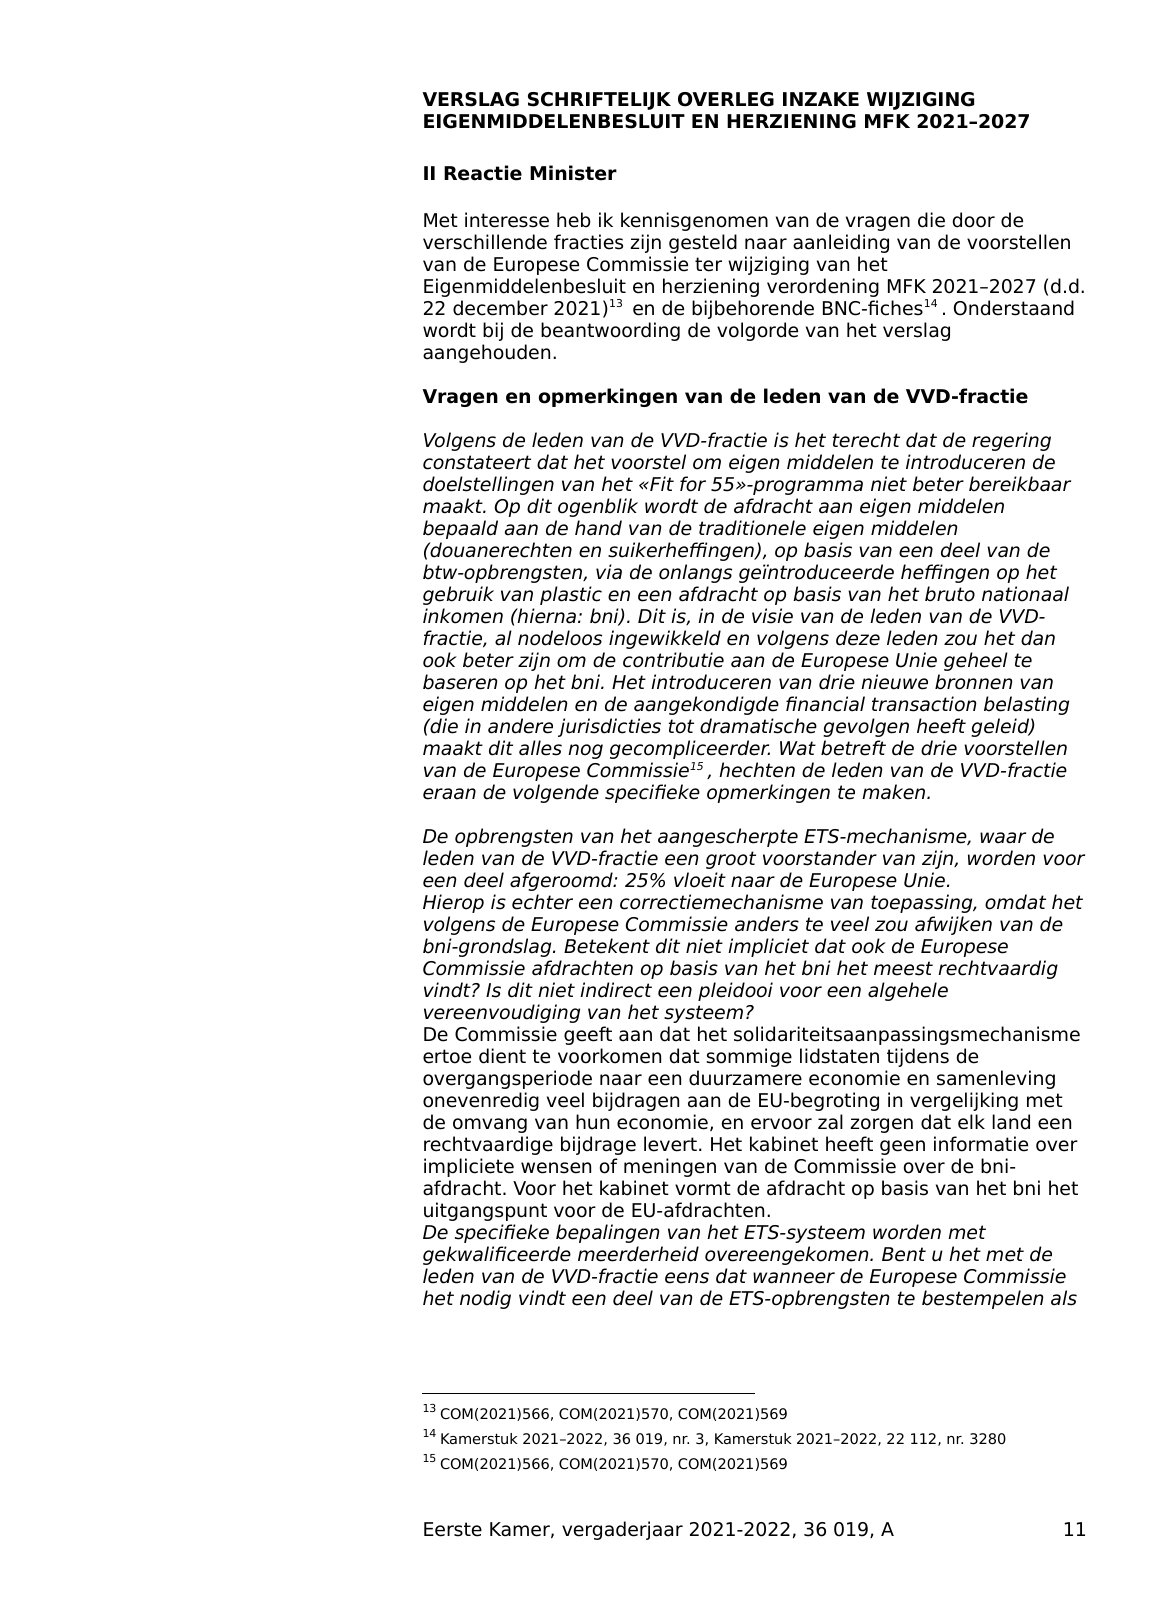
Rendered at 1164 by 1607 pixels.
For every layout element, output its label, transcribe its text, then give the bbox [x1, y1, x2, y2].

text Volgens de leden van de VVD-fractie is het terecht dat de regering constateert dat het voorstel om eigen middelen te introduceren de doelstellingen van het «Fit for 55»-programma niet beter bereikbaar maakt. Op dit ogenblik wordt de afdracht aan eigen middelen bepaald aan de hand van de traditionele eigen middelen (douanerechten en suikerheffingen), op basis van een deel van de btw-opbrengsten, via de onlangs geïntroduceerde heffingen op het gebruik van plastic en een afdracht op basis van het bruto nationaal inkomen (hierna: bni). Dit is, in de visie van de leden van de VVD-fractie, al nodeloos ingewikkeld en volgens deze leden zou het dan ook beter zijn om de contributie aan de Europese Unie geheel te baseren op het bni. Het introduceren van drie nieuwe bronnen van eigen middelen en de aangekondigde financial transaction belasting (die in andere jurisdicties tot dramatische gevolgen heeft geleid) maakt dit alles nog gecompliceerder. Wat betreft de drie voorstellen van de Europese Commissie, hechten de leden van de VVD-fractie eraan de volgende specifieke opmerkingen te maken. [422, 430, 1087, 804]
text Hierop is echter een correctiemechanisme van toepassing, omdat het volgens de Europese Commissie anders te veel zou afwijken van de bni-grondslag. Betekent dit niet impliciet dat ook de Europese Commissie afdrachten op basis van het bni het meest rechtvaardig vindt? Is dit niet indirect een pleidooi voor een algehele vereenvoudiging van het systeem? [422, 892, 1087, 1024]
text Met interesse heb ik kennisgenomen van de vragen die door de verschillende fracties zijn gesteld naar aanleiding van de voorstellen van de Europese Commissie ter wijziging van het Eigenmiddelenbesluit en herziening verordening MFK 2021–2027 (d.d. 22 december 2021) en de bijbehorende BNC-fiches. Onderstaand wordt bij de beantwoording de volgorde van het verslag aangehouden. [422, 210, 1087, 364]
text COM(2021)566, COM(2021)570, COM(2021)569 [422, 1452, 1087, 1474]
text De specifieke bepalingen van het ETS-systeem worden met gekwalificeerde meerderheid overeengekomen. Bent u het met de leden van de VVD-fractie eens dat wanneer de Europese Commissie het nodig vindt een deel van de ETS-opbrengsten te bestempelen als [422, 1222, 1087, 1309]
text De opbrengsten van het aangescherpte ETS-mechanisme, waar de leden van de VVD-fractie een groot voorstander van zijn, worden voor een deel afgeroomd: 25% vloeit naar de Europese Unie. [422, 826, 1087, 892]
text Kamerstuk 2021–2022, 36 019, nr. 3, Kamerstuk 2021–2022, 22 112, nr. 3280 [422, 1427, 1087, 1449]
subtitle Vragen en opmerkingen van de leden van de VVD-fractie [422, 386, 1087, 408]
subtitle VERSLAG SCHRIFTELIJK OVERLEG INZAKE WIJZIGING EIGENMIDDELENBESLUIT EN HERZIENING MFK 2021–2027 [422, 89, 1087, 133]
text COM(2021)566, COM(2021)570, COM(2021)569 [422, 1402, 1087, 1424]
subtitle II Reactie Minister [422, 163, 1087, 185]
text De Commissie geeft aan dat het solidariteitsaanpassingsmechanisme ertoe dient te voorkomen dat sommige lidstaten tijdens de overgangsperiode naar een duurzamere economie en samenleving onevenredig veel bijdragen aan de EU-begroting in vergelijking met de omvang van hun economie, en ervoor zal zorgen dat elk land een rechtvaardige bijdrage levert. Het kabinet heeft geen informatie over impliciete wensen of meningen van de Commissie over de bni-afdracht. Voor het kabinet vormt de afdracht op basis van het bni het uitgangspunt voor de EU-afdrachten. [422, 1024, 1087, 1222]
